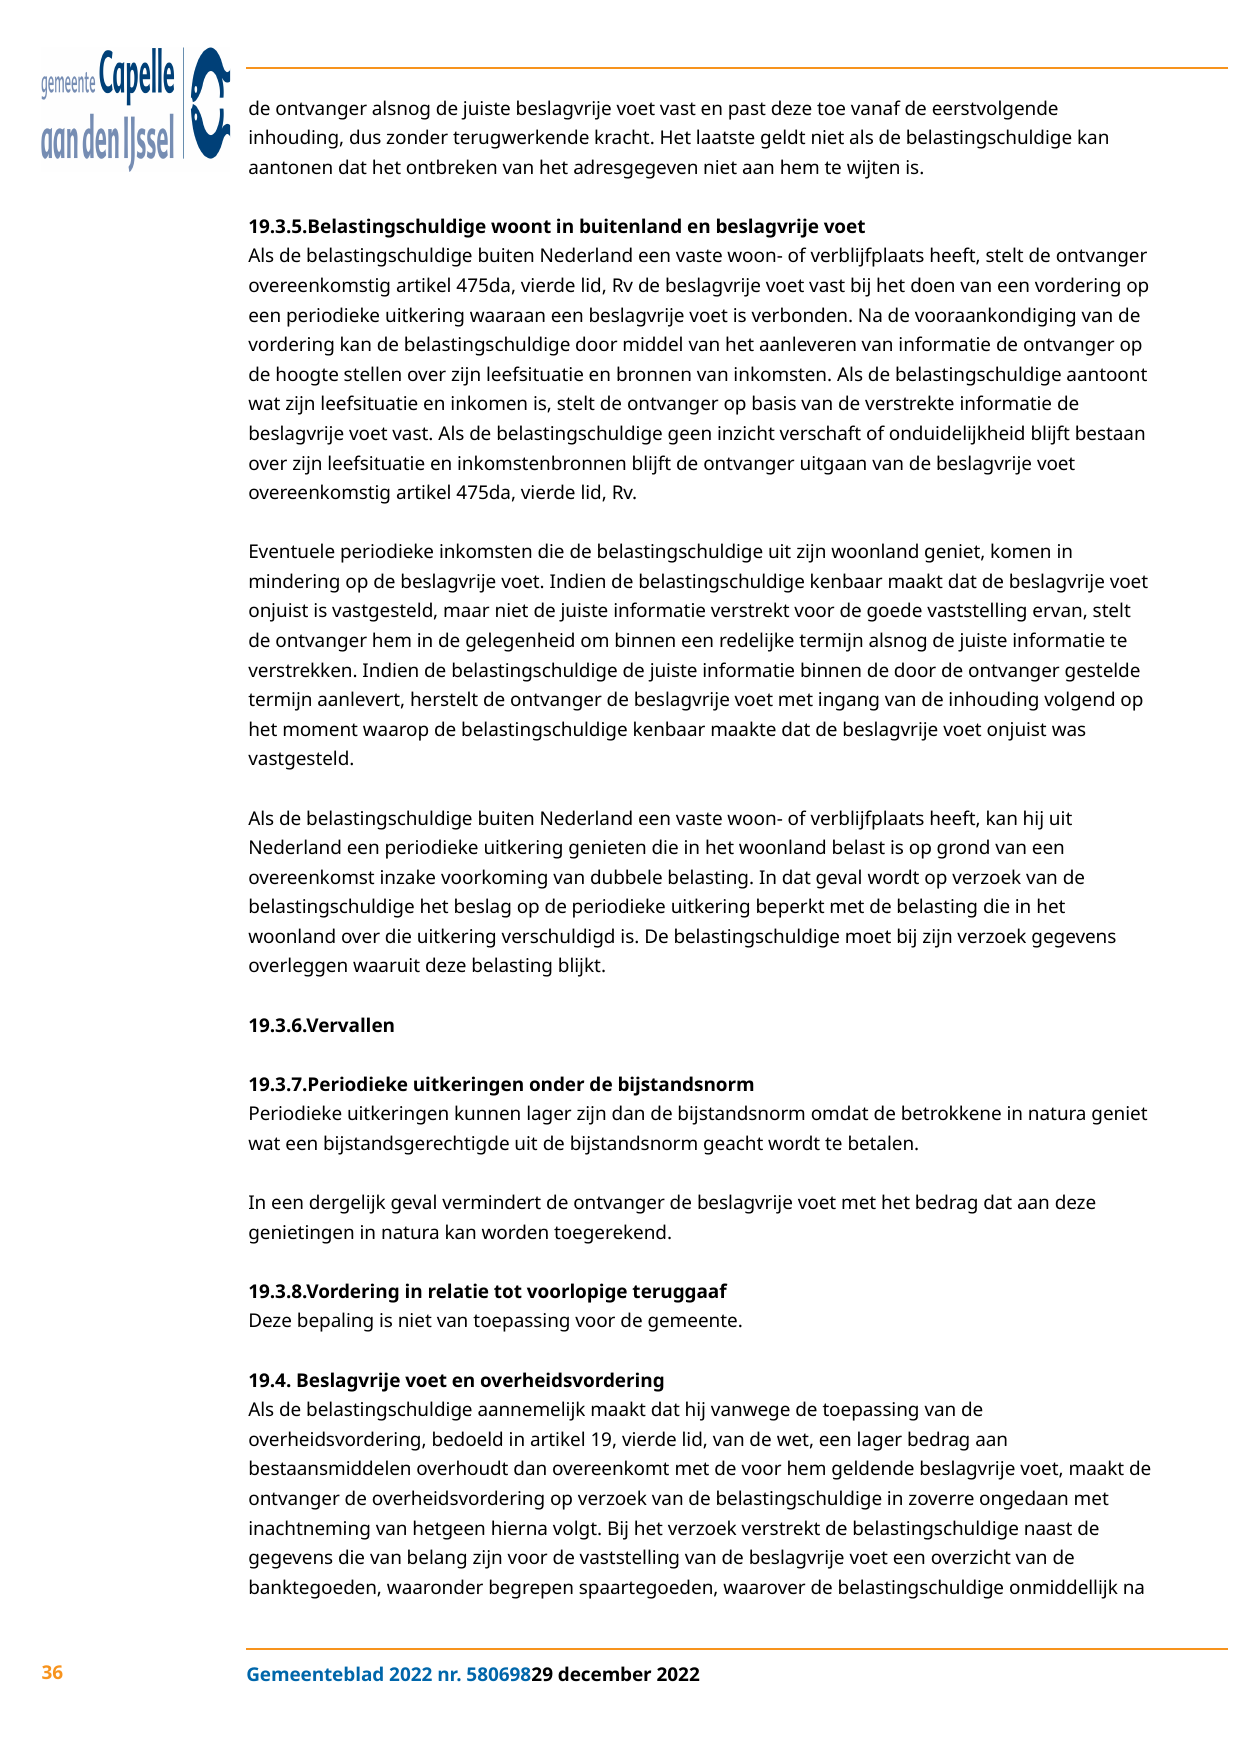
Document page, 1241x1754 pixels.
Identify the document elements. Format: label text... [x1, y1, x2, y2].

text Als de belastingschuldige buiten Nederland een vaste woon- of verblijfplaats heeft, kan hij uit Nederland een periodieke uitkering genieten die in het woonland belast is op grond van een overeenkomst inzake voorkoming van dubbele belasting. In dat geval wordt op verzoek van de belastingschuldige het beslag op de periodieke uitkering beperkt met de belasting die in het woonland over die uitkering verschuldigd is. De belastingschuldige moet bij zijn verzoek gegevens overleggen waaruit deze belasting blijkt. [248, 805, 1152, 978]
text In een dergelijk geval vermindert de ontvanger de beslagvrije voet met het bedrag dat aan deze genietingen in natura kan worden toegerekend. [248, 1189, 1152, 1245]
text 19.3.8.Vordering in relatie tot voorlopige teruggaaf [248, 1278, 1152, 1304]
text de ontvanger alsnog de juiste beslagvrije voet vast en past deze toe vanaf de eerstvolgende inhouding, dus zonder terugwerkende kracht. Het laatste geldt niet als de belastingschuldige kan aantonen dat het ontbreken van het adresgegeven niet aan hem te wijten is. [248, 95, 1152, 180]
text Als de belastingschuldige buiten Nederland een vaste woon- of verblijfplaats heeft, stelt de ontvanger overeenkomstig artikel 475da, vierde lid, Rv de beslagvrije voet vast bij het doen van een vordering op een periodieke uitkering waaraan een beslagvrije voet is verbonden. Na de vooraankondiging van de vordering kan de belastingschuldige door middel van het aanleveren van informatie de ontvanger op de hoogte stellen over zijn leefsituatie en bronnen van inkomsten. Als de belastingschuldige aantoont wat zijn leefsituatie en inkomen is, stelt de ontvanger op basis van de verstrekte informatie de beslagvrije voet vast. Als de belastingschuldige geen inzicht verschaft of onduidelijkheid blijft bestaan over zijn leefsituatie en inkomstenbronnen blijft de ontvanger uitgaan van de beslagvrije voet overeenkomstig artikel 475da, vierde lid, Rv. [248, 243, 1152, 505]
text Eventuele periodieke inkomsten die de belastingschuldige uit zijn woonland geniet, komen in mindering op de beslagvrije voet. Indien de belastingschuldige kenbaar maakt dat de beslagvrije voet onjuist is vastgesteld, maar niet de juiste informatie verstrekt voor de goede vaststelling ervan, stelt de ontvanger hem in de gelegenheid om binnen een redelijke termijn alsnog de juiste informatie te verstrekken. Indien de belastingschuldige de juiste informatie binnen de door de ontvanger gestelde termijn aanlevert, herstelt de ontvanger de beslagvrije voet met ingang van de inhouding volgend op het moment waarop de belastingschuldige kenbaar maakte dat de beslagvrije voet onjuist was vastgesteld. [248, 538, 1152, 771]
text Periodieke uitkeringen kunnen lager zijn dan de bijstandsnorm omdat de betrokkene in natura geniet wat een bijstandsgerechtigde uit de bijstandsnorm geacht wordt te betalen. [248, 1101, 1152, 1156]
text 19.3.5.Belastingschuldige woont in buitenland en beslagvrije voet [248, 213, 1152, 239]
text 19.3.6.Vervallen [248, 1012, 1152, 1038]
picture [41, 47, 231, 172]
text Deze bepaling is niet van toepassing voor de gemeente. [248, 1308, 1152, 1333]
text 19.4. Beslagvrije voet en overheidsvordering [248, 1367, 1152, 1393]
text Als de belastingschuldige aannemelijk maakt dat hij vanwege de toepassing van de overheidsvordering, bedoeld in artikel 19, vierde lid, van de wet, een lager bedrag aan bestaansmiddelen overhoudt dan overeenkomt met de voor hem geldende beslagvrije voet, maakt de ontvanger de overheidsvordering op verzoek van de belastingschuldige in zoverre ongedaan met inachtneming van hetgeen hierna volgt. Bij het verzoek verstrekt de belastingschuldige naast de gegevens die van belang zijn voor de vaststelling van de beslagvrije voet een overzicht van de banktegoeden, waaronder begrepen spaartegoeden, waarover de belastingschuldige onmiddellijk na [248, 1396, 1152, 1600]
text 19.3.7.Periodieke uitkeringen onder de bijstandsnorm [248, 1071, 1152, 1097]
